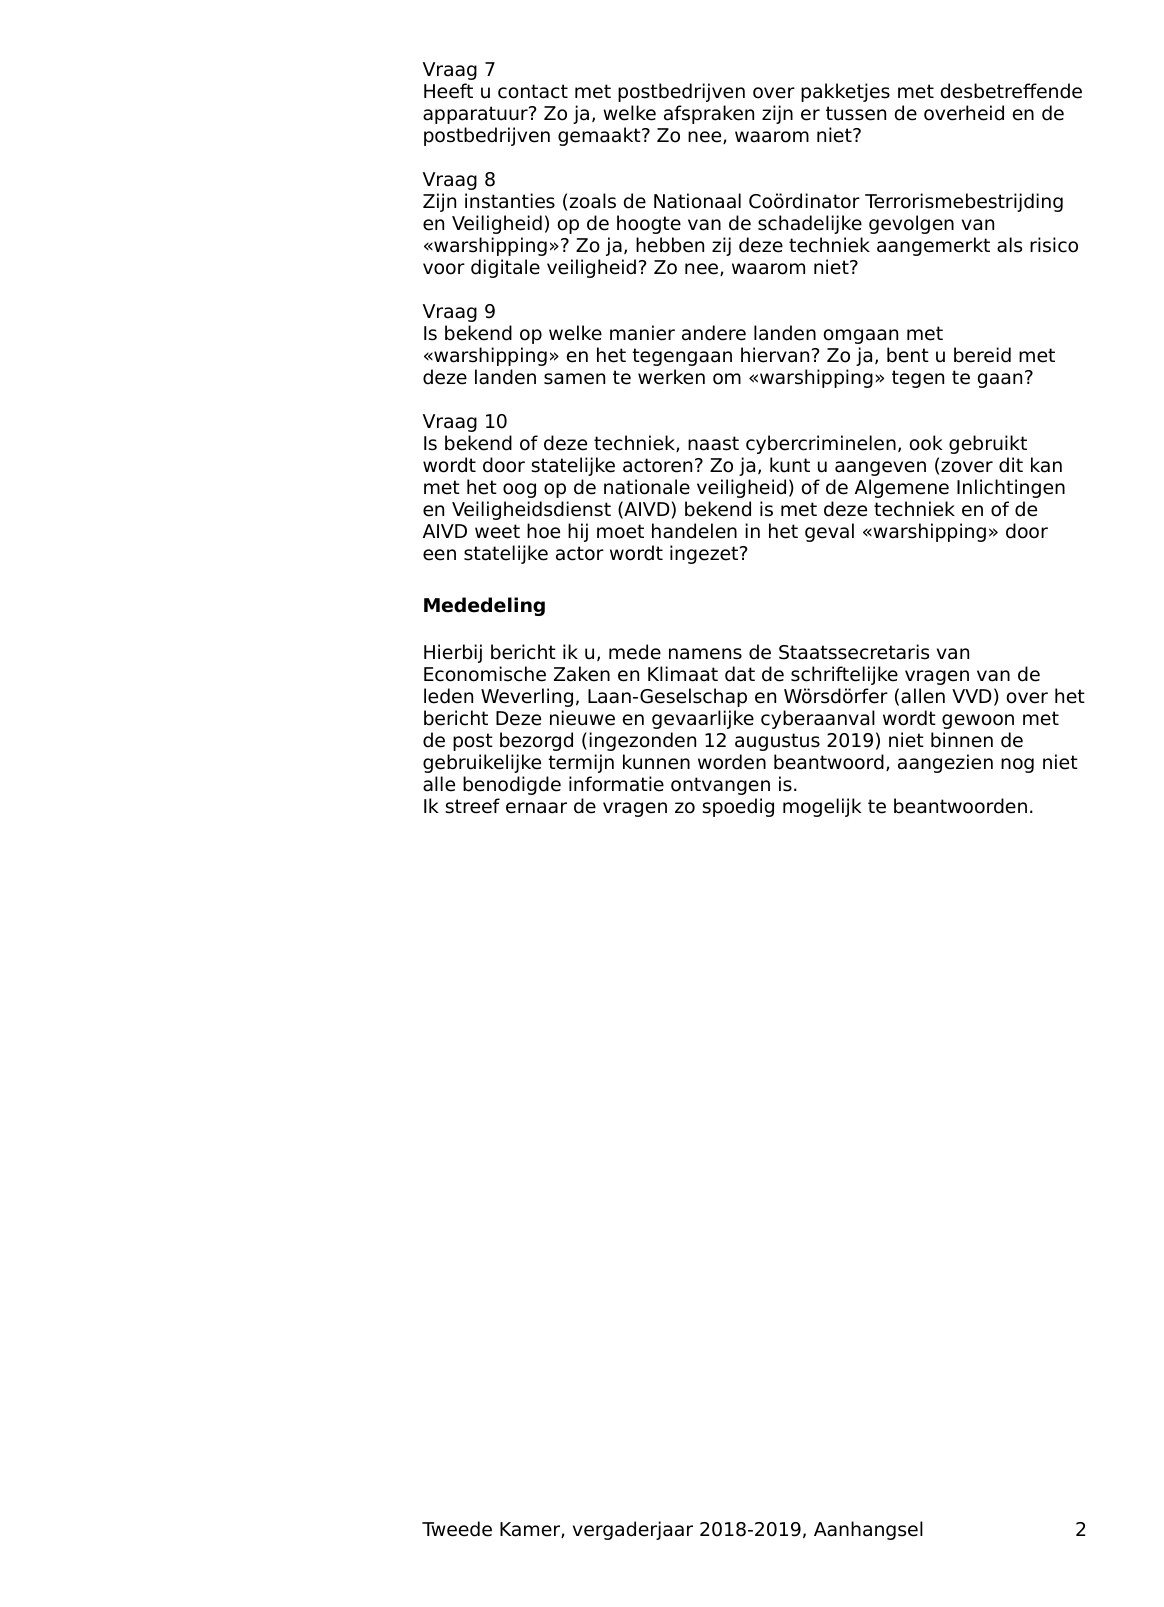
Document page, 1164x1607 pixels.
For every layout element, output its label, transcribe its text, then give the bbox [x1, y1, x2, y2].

subtitle Mededeling [422, 595, 1087, 617]
text Hierbij bericht ik u, mede namens de Staatssecretaris van Economische Zaken en Klimaat dat de schriftelijke vragen van de leden Weverling, Laan-Geselschap en Wörsdörfer (allen VVD) over het bericht Deze nieuwe en gevaarlijke cyberaanval wordt gewoon met de post bezorgd (ingezonden 12 augustus 2019) niet binnen de gebruikelijke termijn kunnen worden beantwoord, aangezien nog niet alle benodigde informatie ontvangen is. [422, 642, 1087, 796]
text Is bekend of deze techniek, naast cybercriminelen, ook gebruikt wordt door statelijke actoren? Zo ja, kunt u aangeven (zover dit kan met het oog op de nationale veiligheid) of de Algemene Inlichtingen en Veiligheidsdienst (AIVD) bekend is met deze techniek en of de AIVD weet hoe hij moet handelen in het geval «warshipping» door een statelijke actor wordt ingezet? [422, 433, 1087, 565]
text Vraag 8 [422, 169, 1087, 191]
text Zijn instanties (zoals de Nationaal Coördinator Terrorismebestrijding en Veiligheid) op de hoogte van de schadelijke gevolgen van «warshipping»? Zo ja, hebben zij deze techniek aangemerkt als risico voor digitale veiligheid? Zo nee, waarom niet? [422, 191, 1087, 279]
text Ik streef ernaar de vragen zo spoedig mogelijk te beantwoorden. [422, 796, 1087, 818]
text Vraag 9 [422, 301, 1087, 323]
text Vraag 10 [422, 411, 1087, 433]
text Is bekend op welke manier andere landen omgaan met «warshipping» en het tegengaan hiervan? Zo ja, bent u bereid met deze landen samen te werken om «warshipping» tegen te gaan? [422, 323, 1087, 389]
text Vraag 7 [422, 59, 1087, 81]
text Heeft u contact met postbedrijven over pakketjes met desbetreffende apparatuur? Zo ja, welke afspraken zijn er tussen de overheid en de postbedrijven gemaakt? Zo nee, waarom niet? [422, 81, 1087, 147]
